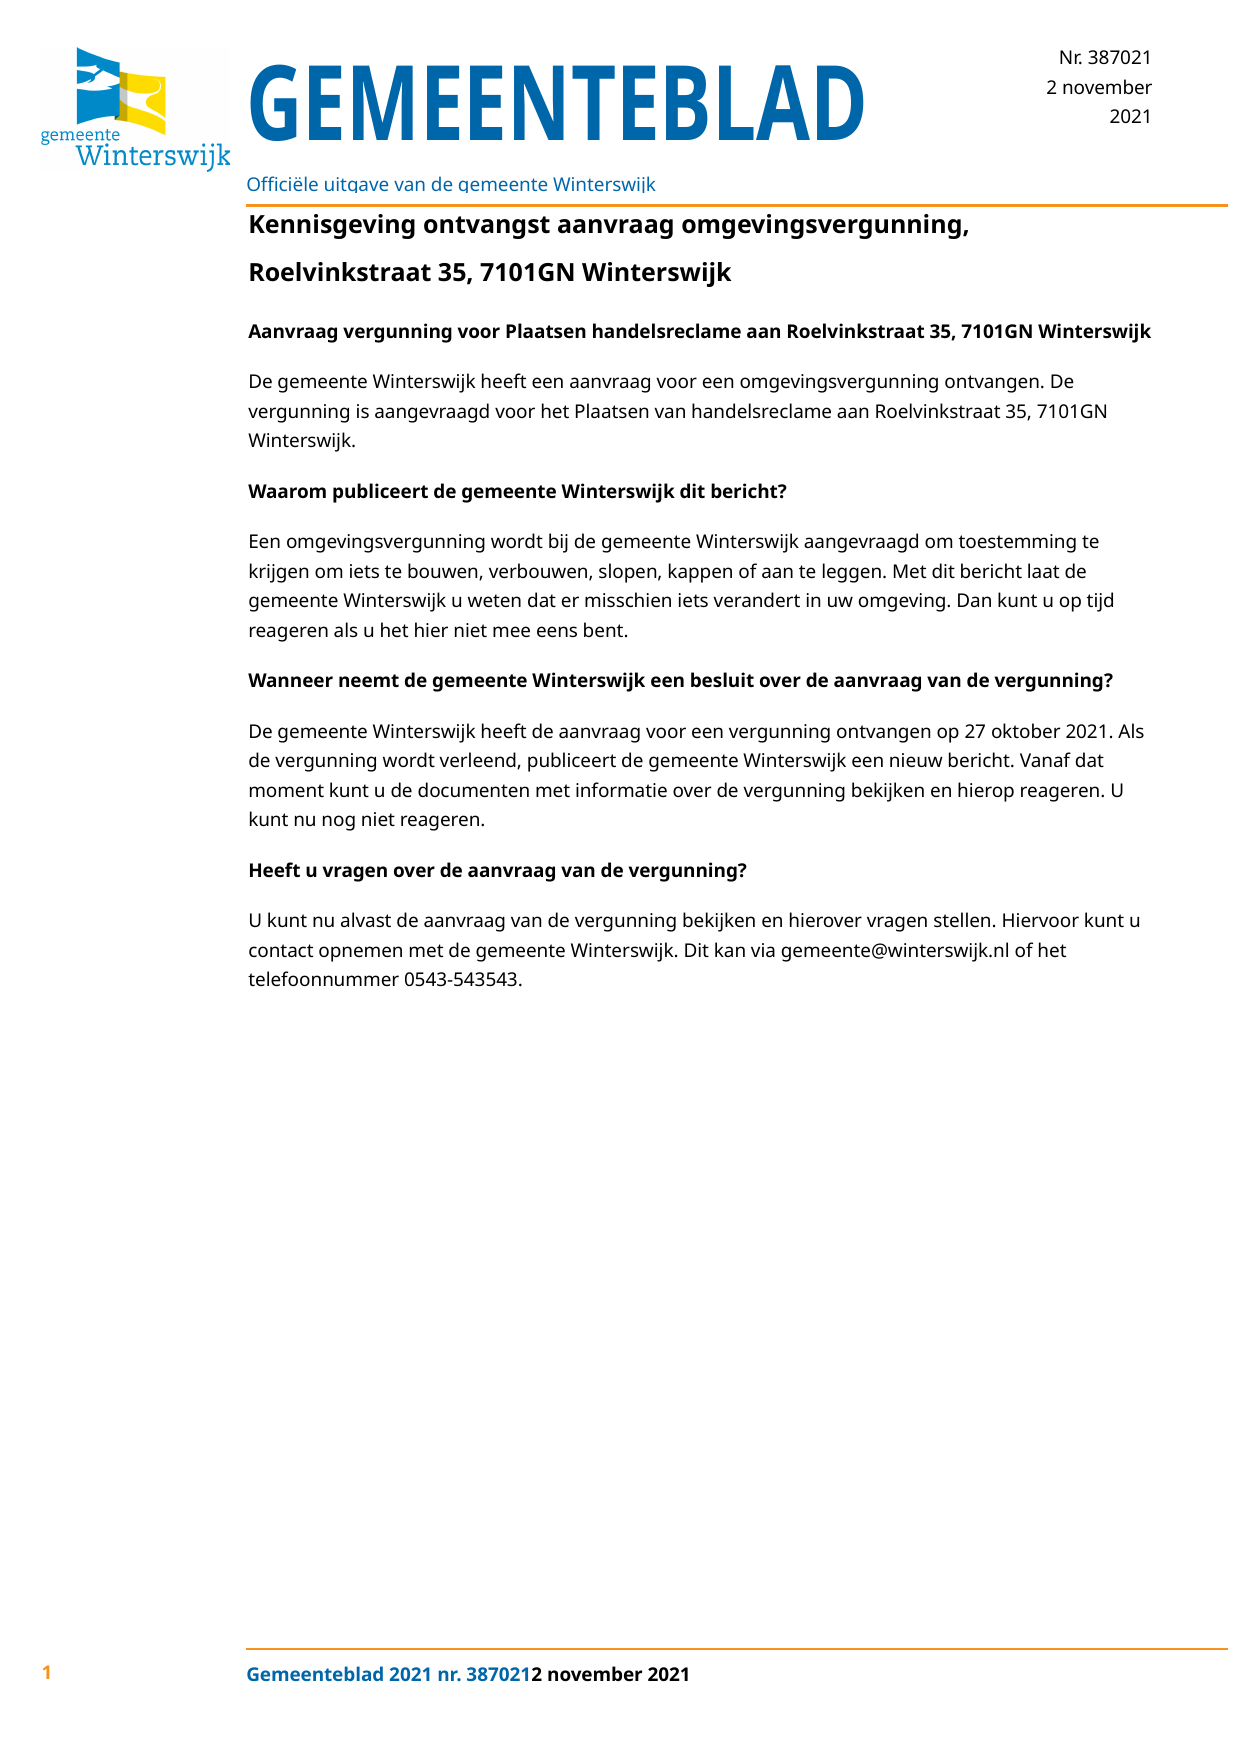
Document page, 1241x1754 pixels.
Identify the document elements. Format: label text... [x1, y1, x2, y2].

picture [41, 47, 231, 172]
text U kunt nu alvast de aanvraag van de vergunning bekijken en hierover vragen stellen. Hiervoor kunt u contact opnemen met de gemeente Winterswijk. Dit kan via gemeente@winterswijk.nl of het telefoonnummer 0543-543543. [248, 907, 1152, 992]
text Aanvraag vergunning voor Plaatsen handelsreclame aan Roelvinkstraat 35, 7101GN Winterswijk [248, 318, 1152, 344]
text Wanneer neemt de gemeente Winterswijk een besluit over de aanvraag van de vergunning? [248, 667, 1152, 693]
text Heeft u vragen over de aanvraag van de vergunning? [248, 857, 1152, 883]
text De gemeente Winterswijk heeft de aanvraag voor een vergunning ontvangen op 27 oktober 2021. Als de vergunning wordt verleend, publiceert de gemeente Winterswijk een nieuw bericht. Vanaf dat moment kunt u de documenten met informatie over de vergunning bekijken en hierop reageren. U kunt nu nog niet reageren. [248, 718, 1152, 832]
text Kennisgeving ontvangst aanvraag omgevingsvergunning, Roelvinkstraat 35, 7101GN Winterswijk [248, 207, 1152, 288]
text De gemeente Winterswijk heeft een aanvraag voor een omgevingsvergunning ontvangen. De vergunning is aangevraagd voor het Plaatsen van handelsreclame aan Roelvinkstraat 35, 7101GN Winterswijk. [248, 368, 1152, 453]
text Waarom publiceert de gemeente Winterswijk dit bericht? [248, 478, 1152, 504]
text Een omgevingsvergunning wordt bij de gemeente Winterswijk aangevraagd om toestemming te krijgen om iets te bouwen, verbouwen, slopen, kappen of aan te leggen. Met dit bericht laat de gemeente Winterswijk u weten dat er misschien iets verandert in uw omgeving. Dan kunt u op tijd reageren als u het hier niet mee eens bent. [248, 528, 1152, 643]
picture [225, 153, 231, 162]
